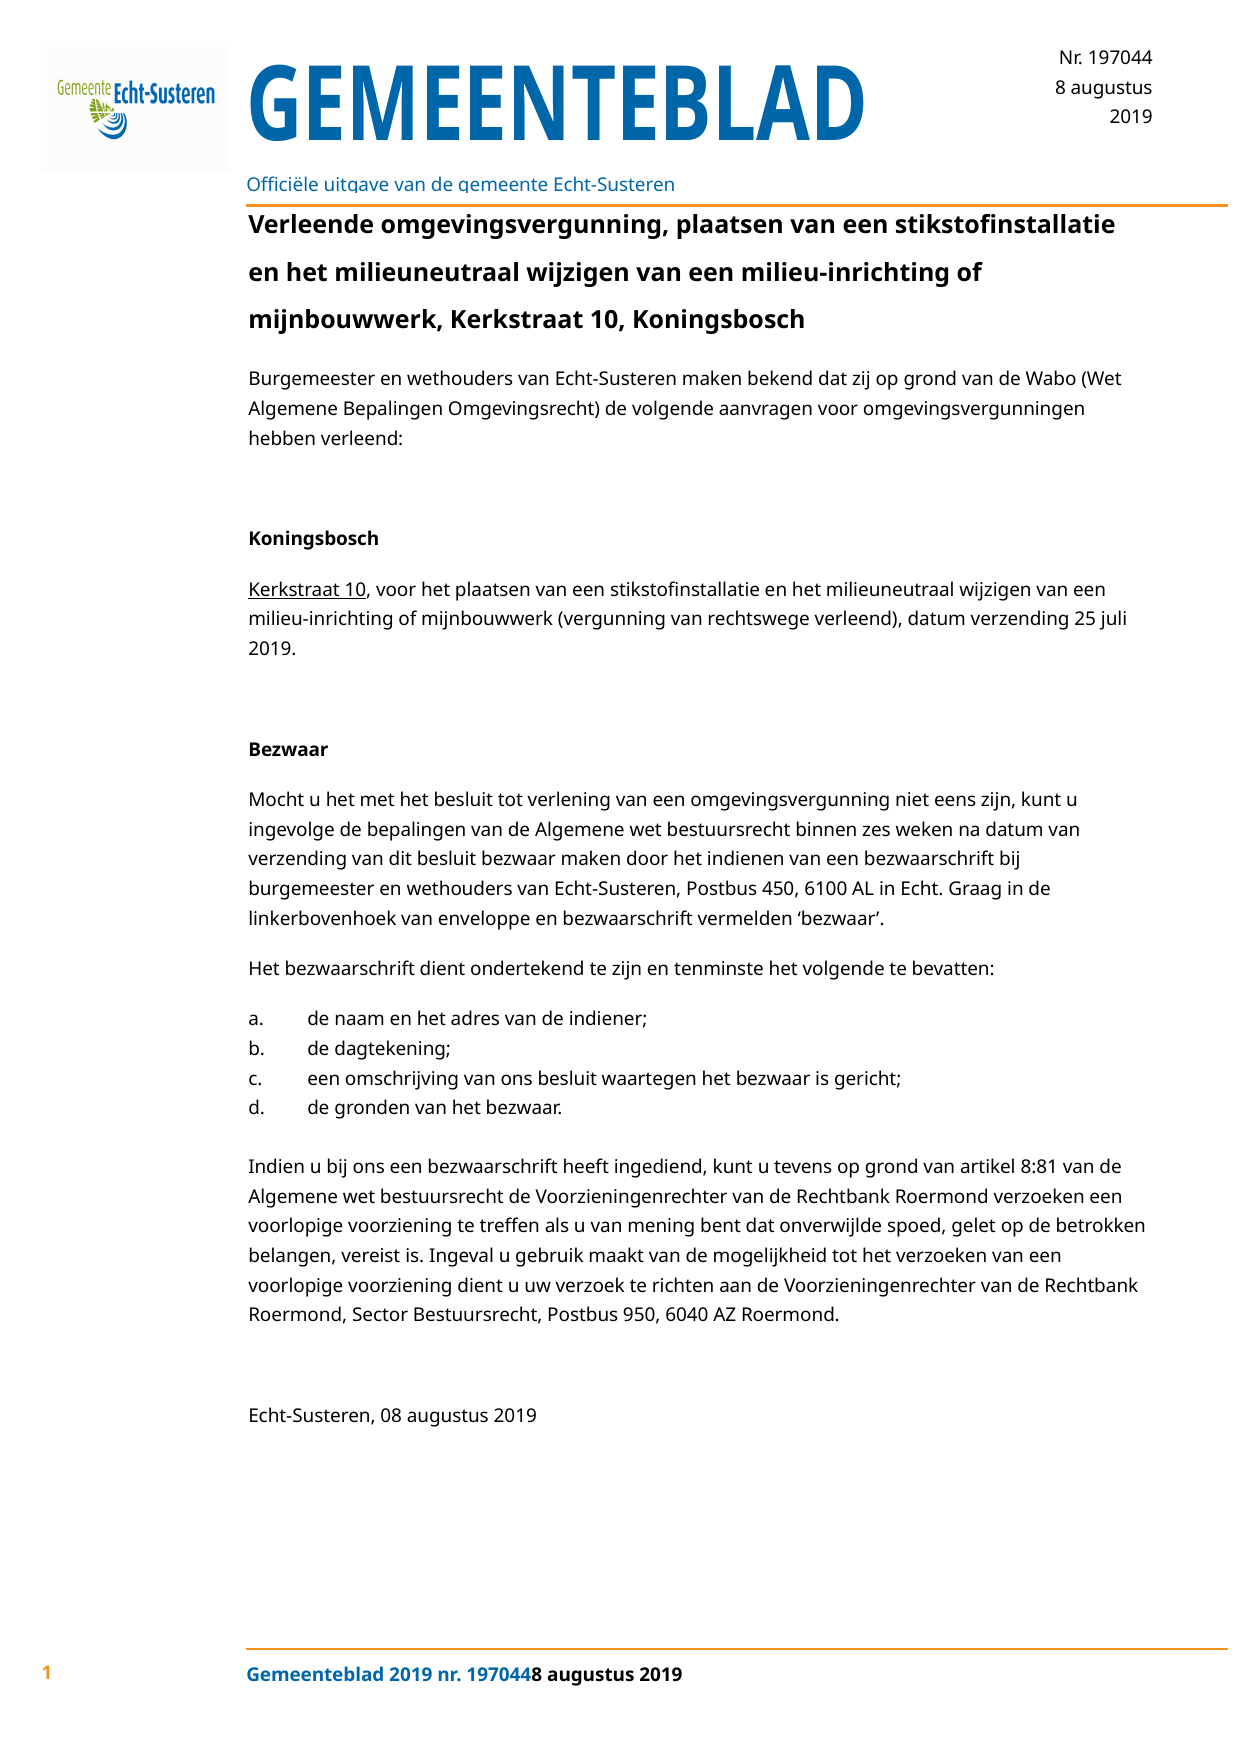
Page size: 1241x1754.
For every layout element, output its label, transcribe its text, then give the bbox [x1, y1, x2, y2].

list de gronden van het bezwaar. [248, 1094, 1152, 1120]
text Burgemeester en wethouders van Echt-Susteren maken bekend dat zij op grond van de Wabo (Wet Algemene Bepalingen Omgevingsrecht) de volgende aanvragen voor omgevingsvergunningen hebben verleend: [248, 366, 1152, 450]
list de naam en het adres van de indiener; [248, 1006, 1152, 1031]
text Echt-Susteren, 08 augustus 2019 [248, 1402, 1152, 1428]
text Kerkstraat 10, voor het plaatsen van een stikstofinstallatie en het milieuneutraal wijzigen van een milieu-inrichting of mijnbouwwerk (vergunning van rechtswege verleend), datum verzending 25 juli 2019. [248, 576, 1152, 661]
list de dagtekening; [248, 1035, 1152, 1061]
text Bezwaar [248, 736, 1152, 762]
text Koningsbosch [248, 526, 1152, 551]
picture [41, 47, 231, 172]
text Indien u bij ons een bezwaarschrift heeft ingediend, kunt u tevens op grond van artikel 8:81 van de Algemene wet bestuursrecht de Voorzieningenrechter van de Rechtbank Roermond verzoeken een voorlopige voorziening te treffen als u van mening bent dat onverwijlde spoed, gelet op de betrokken belangen, vereist is. Ingeval u gebruik maakt van de mogelijkheid tot het verzoeken van een voorlopige voorziening dient u uw verzoek te richten aan de Voorzieningenrechter van de Rechtbank Roermond, Sector Bestuursrecht, Postbus 950, 6040 AZ Roermond. [248, 1153, 1152, 1327]
list een omschrijving van ons besluit waartegen het bezwaar is gericht; [248, 1065, 1152, 1090]
text Het bezwaarschrift dient ondertekend te zijn en tenminste het volgende te bevatten: [248, 955, 1152, 981]
text Verleende omgevingsvergunning, plaatsen van een stikstofinstallatie en het milieuneutraal wijzigen van een milieu-inrichting of mijnbouwwerk, Kerkstraat 10, Koningsbosch [248, 207, 1152, 336]
text Mocht u het met het besluit tot verlening van een omgevingsvergunning niet eens zijn, kunt u ingevolge de bepalingen van de Algemene wet bestuursrecht binnen zes weken na datum van verzending van dit besluit bezwaar maken door het indienen van een bezwaarschrift bij burgemeester en wethouders van Echt-Susteren, Postbus 450, 6100 AL in Echt. Graag in de linkerbovenhoek van enveloppe en bezwaarschrift vermelden ‘bezwaar’. [248, 786, 1152, 930]
